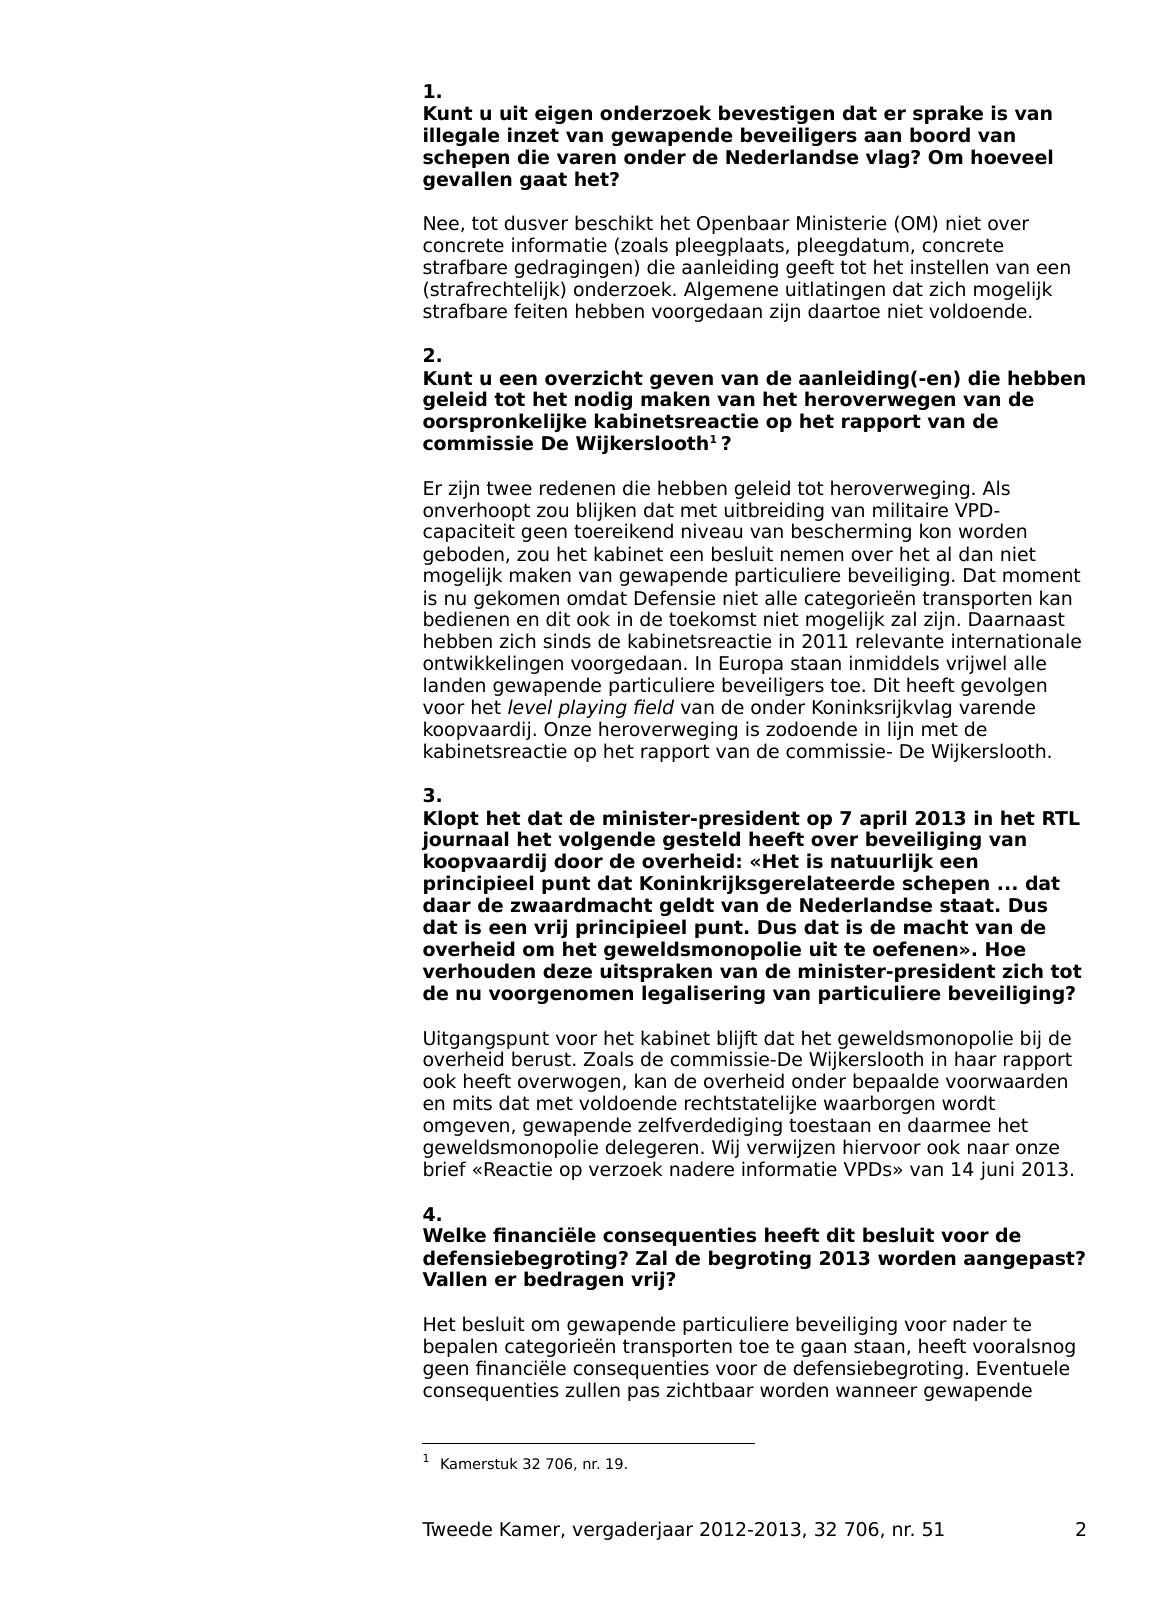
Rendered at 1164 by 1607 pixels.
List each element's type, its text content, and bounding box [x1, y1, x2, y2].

text Het besluit om gewapende particuliere beveiliging voor nader te bepalen categorieën transporten toe te gaan staan, heeft vooralsnog geen financiële consequenties voor de defensiebegroting. Eventuele consequenties zullen pas zichtbaar worden wanneer gewapende [422, 1313, 1087, 1401]
text Kunt u een overzicht geven van de aanleiding(-en) die hebben geleid tot het nodig maken van het heroverwegen van de oorspronkelijke kabinetsreactie op het rapport van de commissie De Wijkerslooth? [422, 367, 1087, 455]
text Uitgangspunt voor het kabinet blijft dat het geweldsmonopolie bij de overheid berust. Zoals de commissie-De Wijkerslooth in haar rapport ook heeft overwogen, kan de overheid onder bepaalde voorwaarden en mits dat met voldoende rechtstatelijke waarborgen wordt omgeven, gewapende zelfverdediging toestaan en daarmee het geweldsmonopolie delegeren. Wij verwijzen hiervoor ook naar onze brief «Reactie op verzoek nadere informatie VPDs» van 14 juni 2013. [422, 1027, 1087, 1181]
text 4. [422, 1203, 1087, 1225]
text Er zijn twee redenen die hebben geleid tot heroverweging. Als onverhoopt zou blijken dat met uitbreiding van militaire VPD-capaciteit geen toereikend niveau van bescherming kon worden geboden, zou het kabinet een besluit nemen over het al dan niet mogelijk maken van gewapende particuliere beveiliging. Dat moment is nu gekomen omdat Defensie niet alle categorieën transporten kan bedienen en dit ook in de toekomst niet mogelijk zal zijn. Daarnaast hebben zich sinds de kabinetsreactie in 2011 relevante internationale ontwikkelingen voorgedaan. In Europa staan inmiddels vrijwel alle landen gewapende particuliere beveiligers toe. Dit heeft gevolgen voor het level playing field van de onder Koninksrijkvlag varende koopvaardij. Onze heroverweging is zodoende in lijn met de kabinetsreactie op het rapport van de commissie- De Wijkerslooth. [422, 477, 1087, 763]
text Kunt u uit eigen onderzoek bevestigen dat er sprake is van illegale inzet van gewapende beveiligers aan boord van schepen die varen onder de Nederlandse vlag? Om hoeveel gevallen gaat het? [422, 103, 1087, 191]
text 2. [422, 345, 1087, 367]
text Nee, tot dusver beschikt het Openbaar Ministerie (OM) niet over concrete informatie (zoals pleegplaats, pleegdatum, concrete strafbare gedragingen) die aanleiding geeft tot het instellen van een (strafrechtelijk) onderzoek. Algemene uitlatingen dat zich mogelijk strafbare feiten hebben voorgedaan zijn daartoe niet voldoende. [422, 213, 1087, 323]
text 3. [422, 785, 1087, 807]
text Klopt het dat de minister-president op 7 april 2013 in het RTL journaal het volgende gesteld heeft over beveiliging van koopvaardij door de overheid: «Het is natuurlijk een principieel punt dat Koninkrijksgerelateerde schepen ... dat daar de zwaardmacht geldt van de Nederlandse staat. Dus dat is een vrij principieel punt. Dus dat is de macht van de overheid om het geweldsmonopolie uit te oefenen». Hoe verhouden deze uitspraken van de minister-president zich tot de nu voorgenomen legalisering van particuliere beveiliging? [422, 807, 1087, 1005]
text Kamerstuk 32 706, nr. 19. [422, 1452, 1087, 1474]
text 1. [422, 81, 1087, 103]
text Welke financiële consequenties heeft dit besluit voor de defensiebegroting? Zal de begroting 2013 worden aangepast? Vallen er bedragen vrij? [422, 1225, 1087, 1291]
